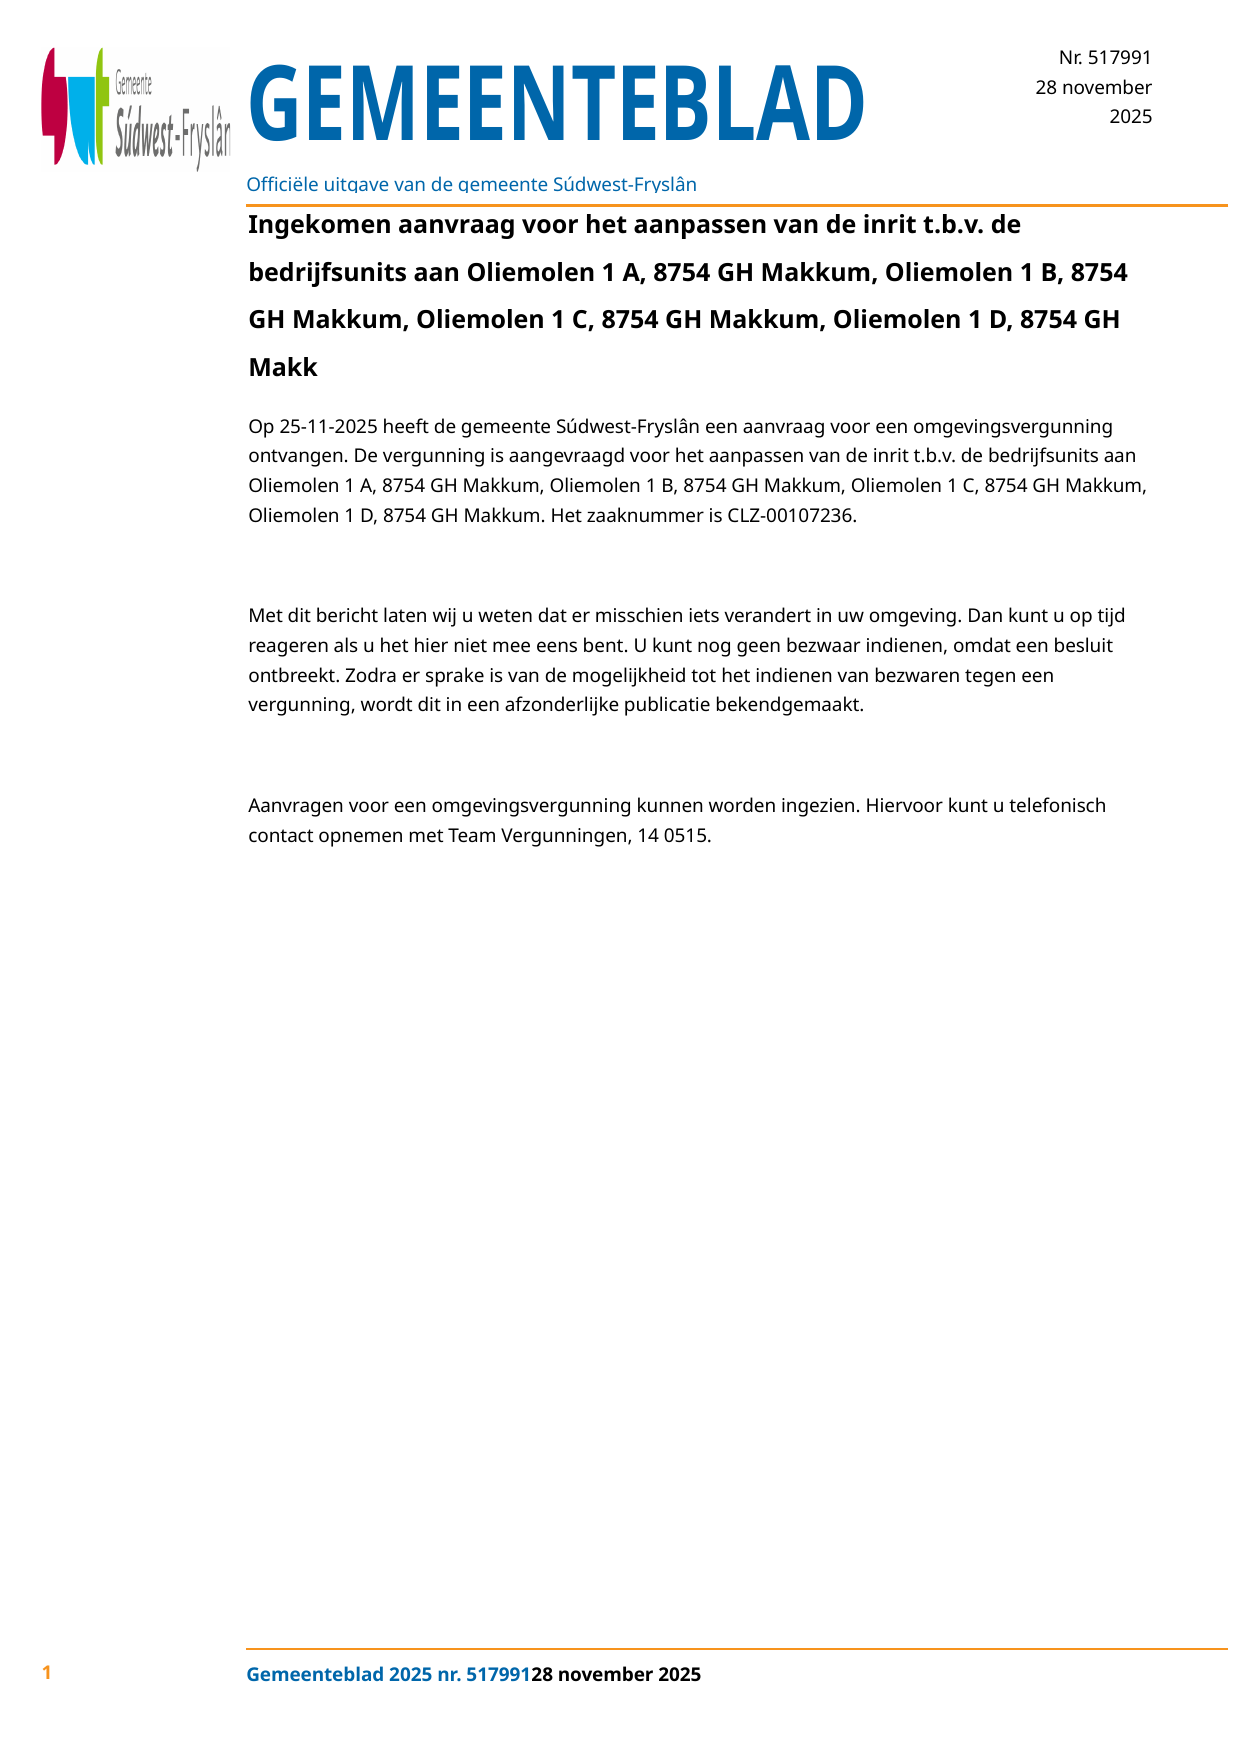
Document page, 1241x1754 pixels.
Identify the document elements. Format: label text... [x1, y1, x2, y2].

text Op 25-11-2025 heeft de gemeente Súdwest-Fryslân een aanvraag voor een omgevingsvergunning ontvangen. De vergunning is aangevraagd voor het aanpassen van de inrit t.b.v. de bedrijfsunits aan Oliemolen 1 A, 8754 GH Makkum, Oliemolen 1 B, 8754 GH Makkum, Oliemolen 1 C, 8754 GH Makkum, Oliemolen 1 D, 8754 GH Makkum. Het zaaknummer is CLZ-00107236. [248, 413, 1152, 528]
text Ingekomen aanvraag voor het aanpassen van de inrit t.b.v. de bedrijfsunits aan Oliemolen 1 A, 8754 GH Makkum, Oliemolen 1 B, 8754 GH Makkum, Oliemolen 1 C, 8754 GH Makkum, Oliemolen 1 D, 8754 GH Makk [248, 207, 1152, 384]
picture [41, 47, 231, 172]
text Met dit bericht laten wij u weten dat er misschien iets verandert in uw omgeving. Dan kunt u op tijd reageren als u het hier niet mee eens bent. U kunt nog geen bezwaar indienen, omdat een besluit ontbreekt. Zodra er sprake is van de mogelijkheid tot het indienen van bezwaren tegen een vergunning, wordt dit in een afzonderlijke publicatie bekendgemaakt. [248, 603, 1152, 717]
text Aanvragen voor een omgevingsvergunning kunnen worden ingezien. Hiervoor kunt u telefonisch contact opnemen met Team Vergunningen, 14 0515. [248, 792, 1152, 848]
